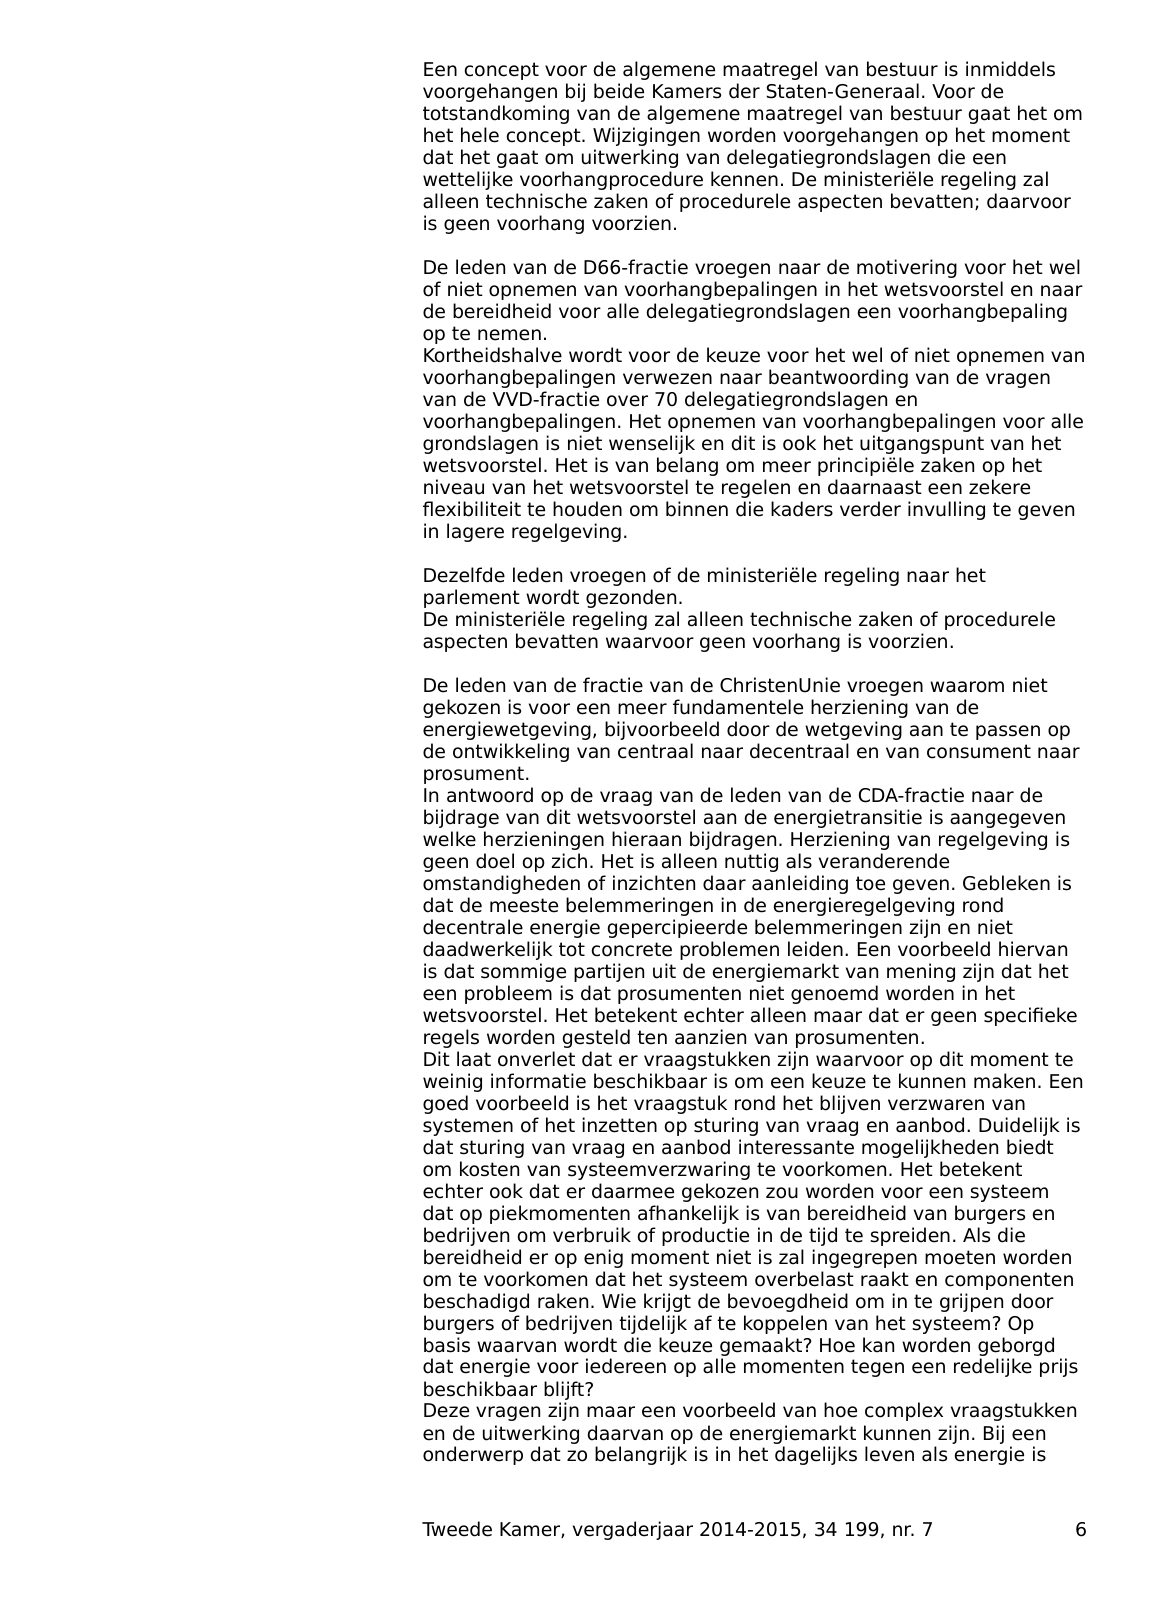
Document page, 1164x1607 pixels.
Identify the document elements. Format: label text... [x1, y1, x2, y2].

text De leden van de D66-fractie vroegen naar de motivering voor het wel of niet opnemen van voorhangbepalingen in het wetsvoorstel en naar de bereidheid voor alle delegatiegrondslagen een voorhangbepaling op te nemen. [422, 257, 1087, 345]
text Dit laat onverlet dat er vraagstukken zijn waarvoor op dit moment te weinig informatie beschikbaar is om een keuze te kunnen maken. Een goed voorbeeld is het vraagstuk rond het blijven verzwaren van systemen of het inzetten op sturing van vraag en aanbod. Duidelijk is dat sturing van vraag en aanbod interessante mogelijkheden biedt om kosten van systeemverzwaring te voorkomen. Het betekent echter ook dat er daarmee gekozen zou worden voor een systeem dat op piekmomenten afhankelijk is van bereidheid van burgers en bedrijven om verbruik of productie in de tijd te spreiden. Als die bereidheid er op enig moment niet is zal ingegrepen moeten worden om te voorkomen dat het systeem overbelast raakt en componenten beschadigd raken. Wie krijgt de bevoegdheid om in te grijpen door burgers of bedrijven tijdelijk af te koppelen van het systeem? Op basis waarvan wordt die keuze gemaakt? Hoe kan worden geborgd dat energie voor iedereen op alle momenten tegen een redelijke prijs beschikbaar blijft? [422, 1049, 1087, 1400]
text De ministeriële regeling zal alleen technische zaken of procedurele aspecten bevatten waarvoor geen voorhang is voorzien. [422, 609, 1087, 653]
text Deze vragen zijn maar een voorbeeld van hoe complex vraagstukken en de uitwerking daarvan op de energiemarkt kunnen zijn. Bij een onderwerp dat zo belangrijk is in het dagelijks leven als energie is [422, 1400, 1087, 1466]
text Dezelfde leden vroegen of de ministeriële regeling naar het parlement wordt gezonden. [422, 565, 1087, 609]
text Kortheidshalve wordt voor de keuze voor het wel of niet opnemen van voorhangbepalingen verwezen naar beantwoording van de vragen van de VVD-fractie over 70 delegatiegrondslagen en voorhangbepalingen. Het opnemen van voorhangbepalingen voor alle grondslagen is niet wenselijk en dit is ook het uitgangspunt van het wetsvoorstel. Het is van belang om meer principiële zaken op het niveau van het wetsvoorstel te regelen en daarnaast een zekere flexibiliteit te houden om binnen die kaders verder invulling te geven in lagere regelgeving. [422, 345, 1087, 543]
text Een concept voor de algemene maatregel van bestuur is inmiddels voorgehangen bij beide Kamers der Staten-Generaal. Voor de totstandkoming van de algemene maatregel van bestuur gaat het om het hele concept. Wijzigingen worden voorgehangen op het moment dat het gaat om uitwerking van delegatiegrondslagen die een wettelijke voorhangprocedure kennen. De ministeriële regeling zal alleen technische zaken of procedurele aspecten bevatten; daarvoor is geen voorhang voorzien. [422, 59, 1087, 235]
text De leden van de fractie van de ChristenUnie vroegen waarom niet gekozen is voor een meer fundamentele herziening van de energiewetgeving, bijvoorbeeld door de wetgeving aan te passen op de ontwikkeling van centraal naar decentraal en van consument naar prosument. [422, 675, 1087, 785]
text In antwoord op de vraag van de leden van de CDA-fractie naar de bijdrage van dit wetsvoorstel aan de energietransitie is aangegeven welke herzieningen hieraan bijdragen. Herziening van regelgeving is geen doel op zich. Het is alleen nuttig als veranderende omstandigheden of inzichten daar aanleiding toe geven. Gebleken is dat de meeste belemmeringen in de energieregelgeving rond decentrale energie gepercipieerde belemmeringen zijn en niet daadwerkelijk tot concrete problemen leiden. Een voorbeeld hiervan is dat sommige partijen uit de energiemarkt van mening zijn dat het een probleem is dat prosumenten niet genoemd worden in het wetsvoorstel. Het betekent echter alleen maar dat er geen specifieke regels worden gesteld ten aanzien van prosumenten. [422, 785, 1087, 1049]
